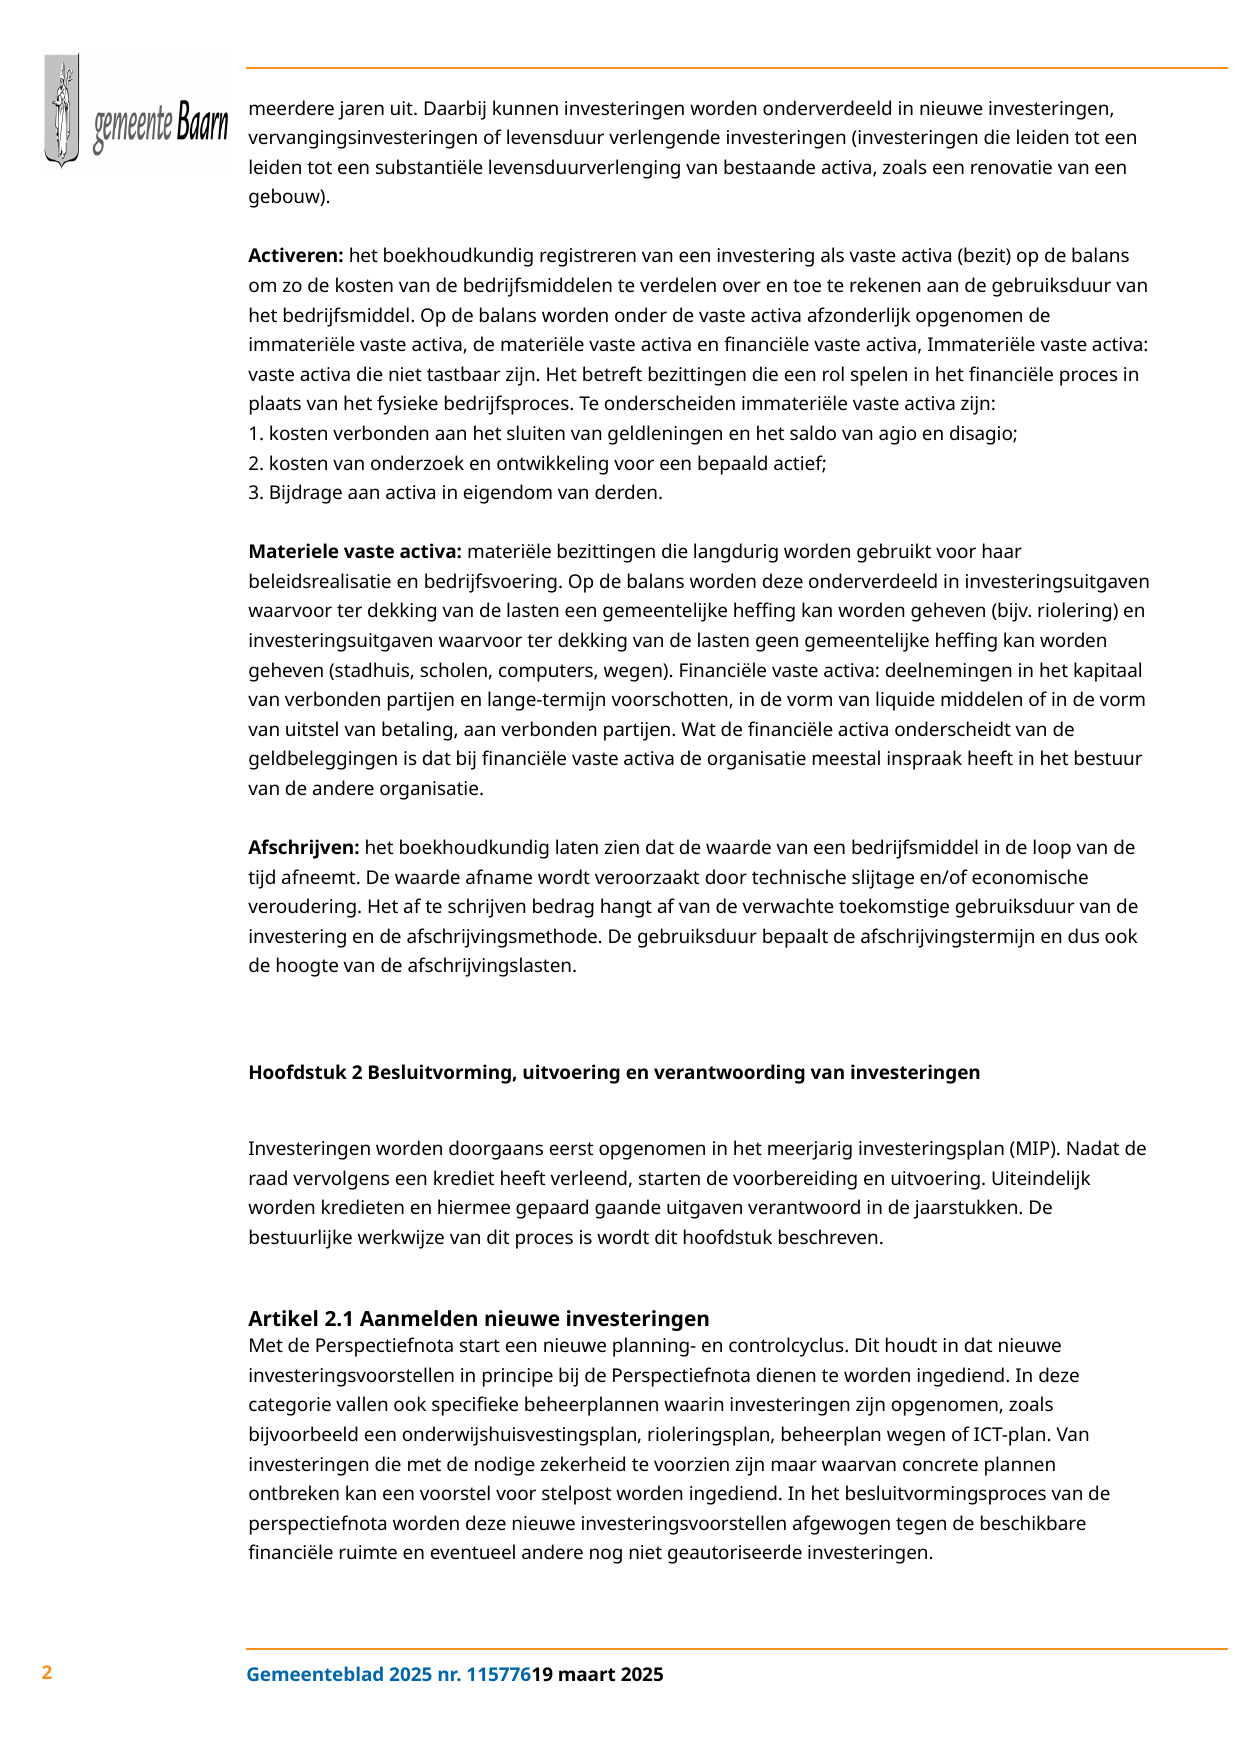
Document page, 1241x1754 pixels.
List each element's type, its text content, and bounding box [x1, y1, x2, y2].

text 3. Bijdrage aan activa in eigendom van derden. [248, 479, 1152, 505]
text Materiele vaste activa: materiële bezittingen die langdurig worden gebruikt voor haar beleidsrealisatie en bedrijfsvoering. Op de balans worden deze onderverdeeld in investeringsuitgaven waarvoor ter dekking van de lasten een gemeentelijke heffing kan worden geheven (bijv. riolering) en investeringsuitgaven waarvoor ter dekking van de lasten geen gemeentelijke heffing kan worden geheven (stadhuis, scholen, computers, wegen). Financiële vaste activa: deelnemingen in het kapitaal van verbonden partijen en lange-termijn voorschotten, in de vorm van liquide middelen of in de vorm van uitstel van betaling, aan verbonden partijen. Wat de financiële activa onderscheidt van de geldbeleggingen is dat bij financiële vaste activa de organisatie meestal inspraak heeft in het bestuur van de andere organisatie. [248, 538, 1152, 801]
text Met de Perspectiefnota start een nieuwe planning- en controlcyclus. Dit houdt in dat nieuwe investeringsvoorstellen in principe bij de Perspectiefnota dienen te worden ingediend. In deze categorie vallen ook specifieke beheerplannen waarin investeringen zijn opgenomen, zoals bijvoorbeeld een onderwijshuisvestingsplan, rioleringsplan, beheerplan wegen of ICT-plan. Van investeringen die met de nodige zekerheid te voorzien zijn maar waarvan concrete plannen ontbreken kan een voorstel voor stelpost worden ingediend. In het besluitvormingsproces van de perspectiefnota worden deze nieuwe investeringsvoorstellen afgewogen tegen de beschikbare financiële ruimte en eventueel andere nog niet geautoriseerde investeringen. [248, 1332, 1152, 1565]
text 1. kosten verbonden aan het sluiten van geldleningen en het saldo van agio en disagio; [248, 420, 1152, 446]
text 2. kosten van onderzoek en ontwikkeling voor een bepaald actief; [248, 450, 1152, 476]
text Artikel 2.1 Aanmelden nieuwe investeringen [248, 1304, 1152, 1332]
text Hoofdstuk 2 Besluitvorming, uitvoering en verantwoording van investeringen [248, 1057, 1152, 1086]
picture [41, 47, 231, 172]
text Activeren: het boekhoudkundig registreren van een investering als vaste activa (bezit) op de balans om zo de kosten van de bedrijfsmiddelen te verdelen over en toe te rekenen aan de gebruiksduur van het bedrijfsmiddel. Op de balans worden onder de vaste activa afzonderlijk opgenomen de immateriële vaste activa, de materiële vaste activa en financiële vaste activa, Immateriële vaste activa: vaste activa die niet tastbaar zijn. Het betreft bezittingen die een rol spelen in het financiële proces in plaats van het fysieke bedrijfsproces. Te onderscheiden immateriële vaste activa zijn: [248, 243, 1152, 416]
text Afschrijven: het boekhoudkundig laten zien dat de waarde van een bedrijfsmiddel in de loop van de tijd afneemt. De waarde afname wordt veroorzaakt door technische slijtage en/of economische veroudering. Het af te schrijven bedrag hangt af van de verwachte toekomstige gebruiksduur van de investering en de afschrijvingsmethode. De gebruiksduur bepaalt de afschrijvingstermijn en dus ook de hoogte van de afschrijvingslasten. [248, 834, 1152, 978]
text Investeringen worden doorgaans eerst opgenomen in het meerjarig investeringsplan (MIP). Nadat de raad vervolgens een krediet heeft verleend, starten de voorbereiding en uitvoering. Uiteindelijk worden kredieten en hiermee gepaard gaande uitgaven verantwoord in de jaarstukken. De bestuurlijke werkwijze van dit proces is wordt dit hoofdstuk beschreven. [248, 1135, 1152, 1250]
text meerdere jaren uit. Daarbij kunnen investeringen worden onderverdeeld in nieuwe investeringen, vervangingsinvesteringen of levensduur verlengende investeringen (investeringen die leiden tot een leiden tot een substantiële levensduurverlenging van bestaande activa, zoals een renovatie van een gebouw). [248, 95, 1152, 209]
